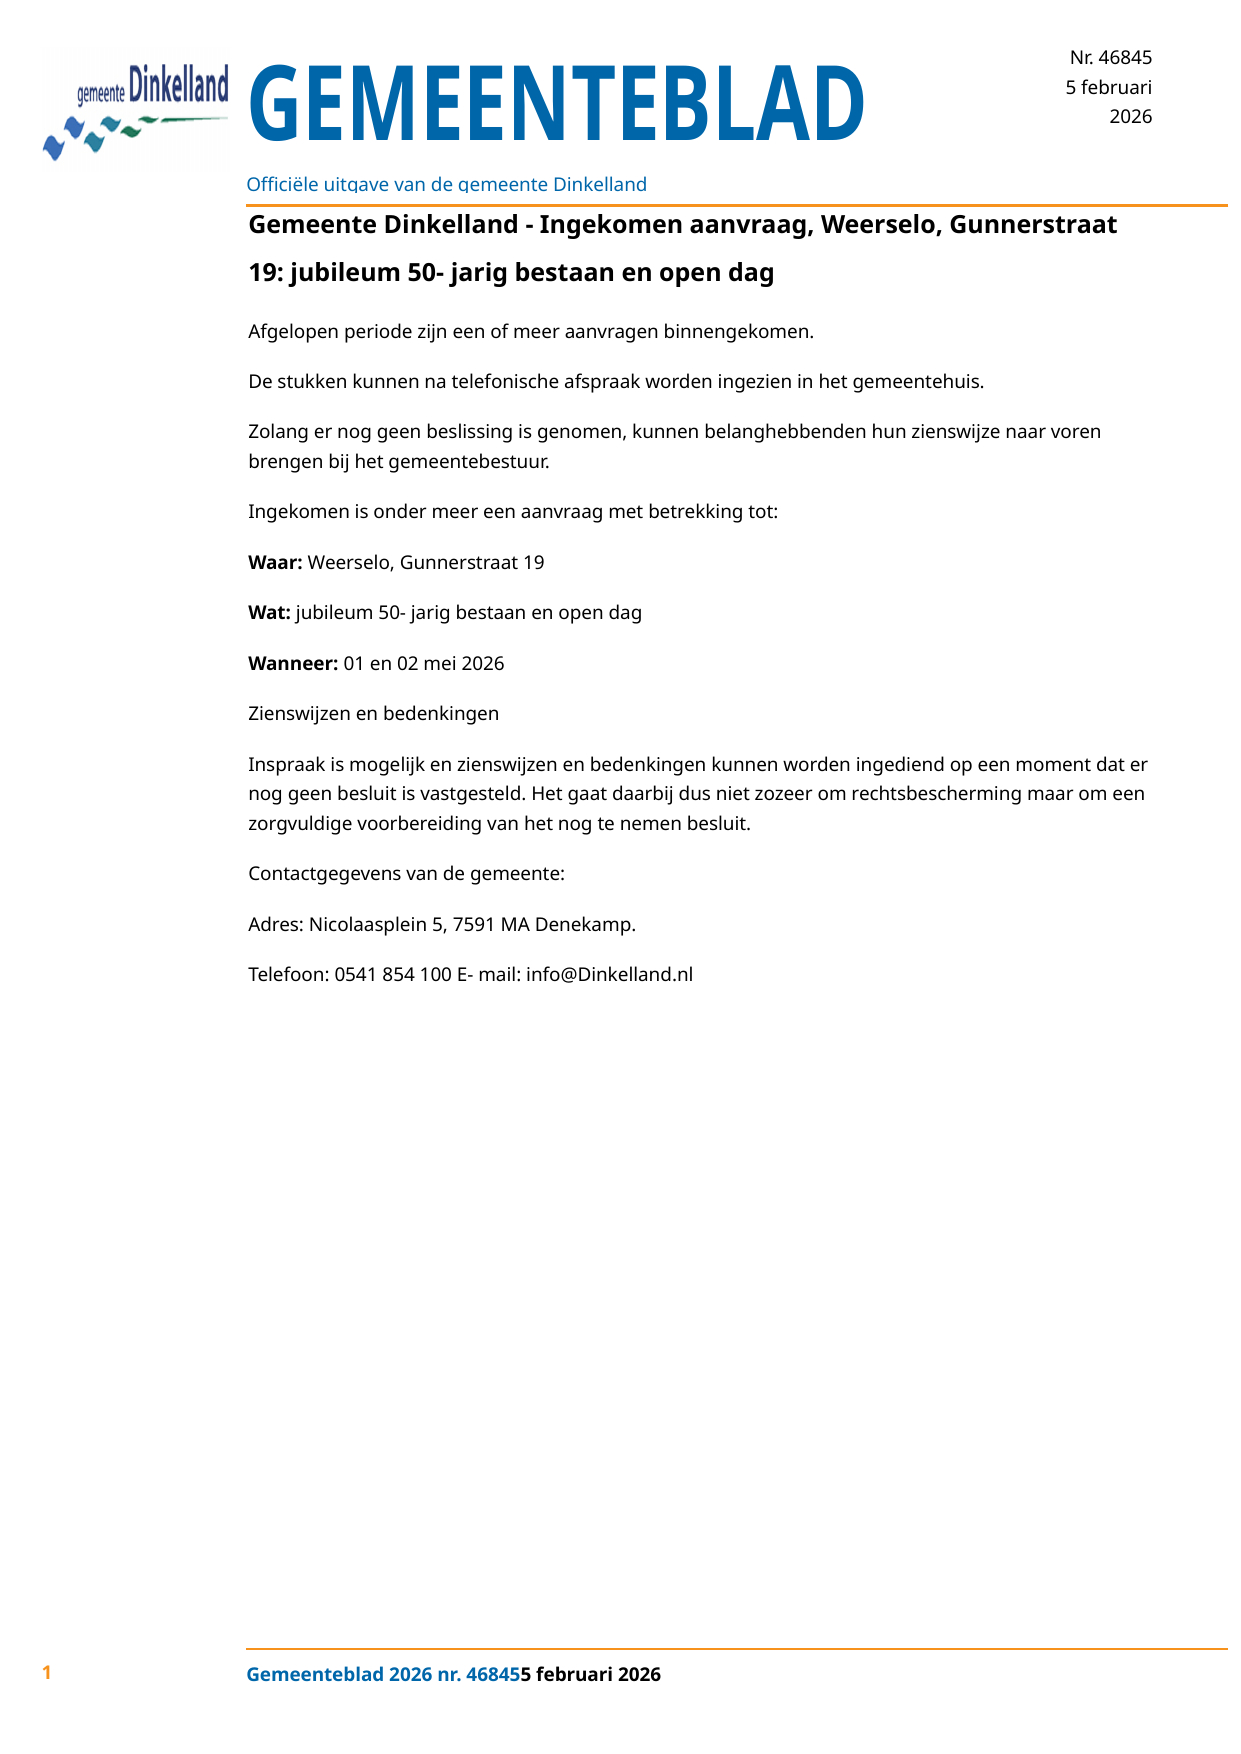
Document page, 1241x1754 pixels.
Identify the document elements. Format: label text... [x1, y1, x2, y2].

text Ingekomen is onder meer een aanvraag met betrekking tot: [248, 499, 1152, 524]
text Afgelopen periode zijn een of meer aanvragen binnengekomen. [248, 318, 1152, 344]
text Wat: jubileum 50- jarig bestaan en open dag [248, 599, 1152, 625]
text Gemeente Dinkelland - Ingekomen aanvraag, Weerselo, Gunnerstraat 19: jubileum 50- jarig bestaan en open dag [248, 207, 1152, 288]
text Zolang er nog geen beslissing is genomen, kunnen belanghebbenden hun zienswijze naar voren brengen bij het gemeentebestuur. [248, 419, 1152, 474]
text Adres: Nicolaasplein 5, 7591 MA Denekamp. [248, 911, 1152, 937]
text De stukken kunnen na telefonische afspraak worden ingezien in het gemeentehuis. [248, 368, 1152, 394]
text Waar: Weerselo, Gunnerstraat 19 [248, 549, 1152, 575]
text Contactgegevens van de gemeente: [248, 860, 1152, 886]
text Inspraak is mogelijk en zienswijzen en bedenkingen kunnen worden ingediend op een moment dat er nog geen besluit is vastgesteld. Het gaat daarbij dus niet zozeer om rechtsbescherming maar om een zorgvuldige voorbereiding van het nog te nemen besluit. [248, 751, 1152, 836]
text Zienswijzen en bedenkingen [248, 700, 1152, 726]
picture [41, 47, 231, 172]
text Telefoon: 0541 854 100 E- mail: info@Dinkelland.nl [248, 961, 1152, 987]
text Wanneer: 01 en 02 mei 2026 [248, 650, 1152, 676]
